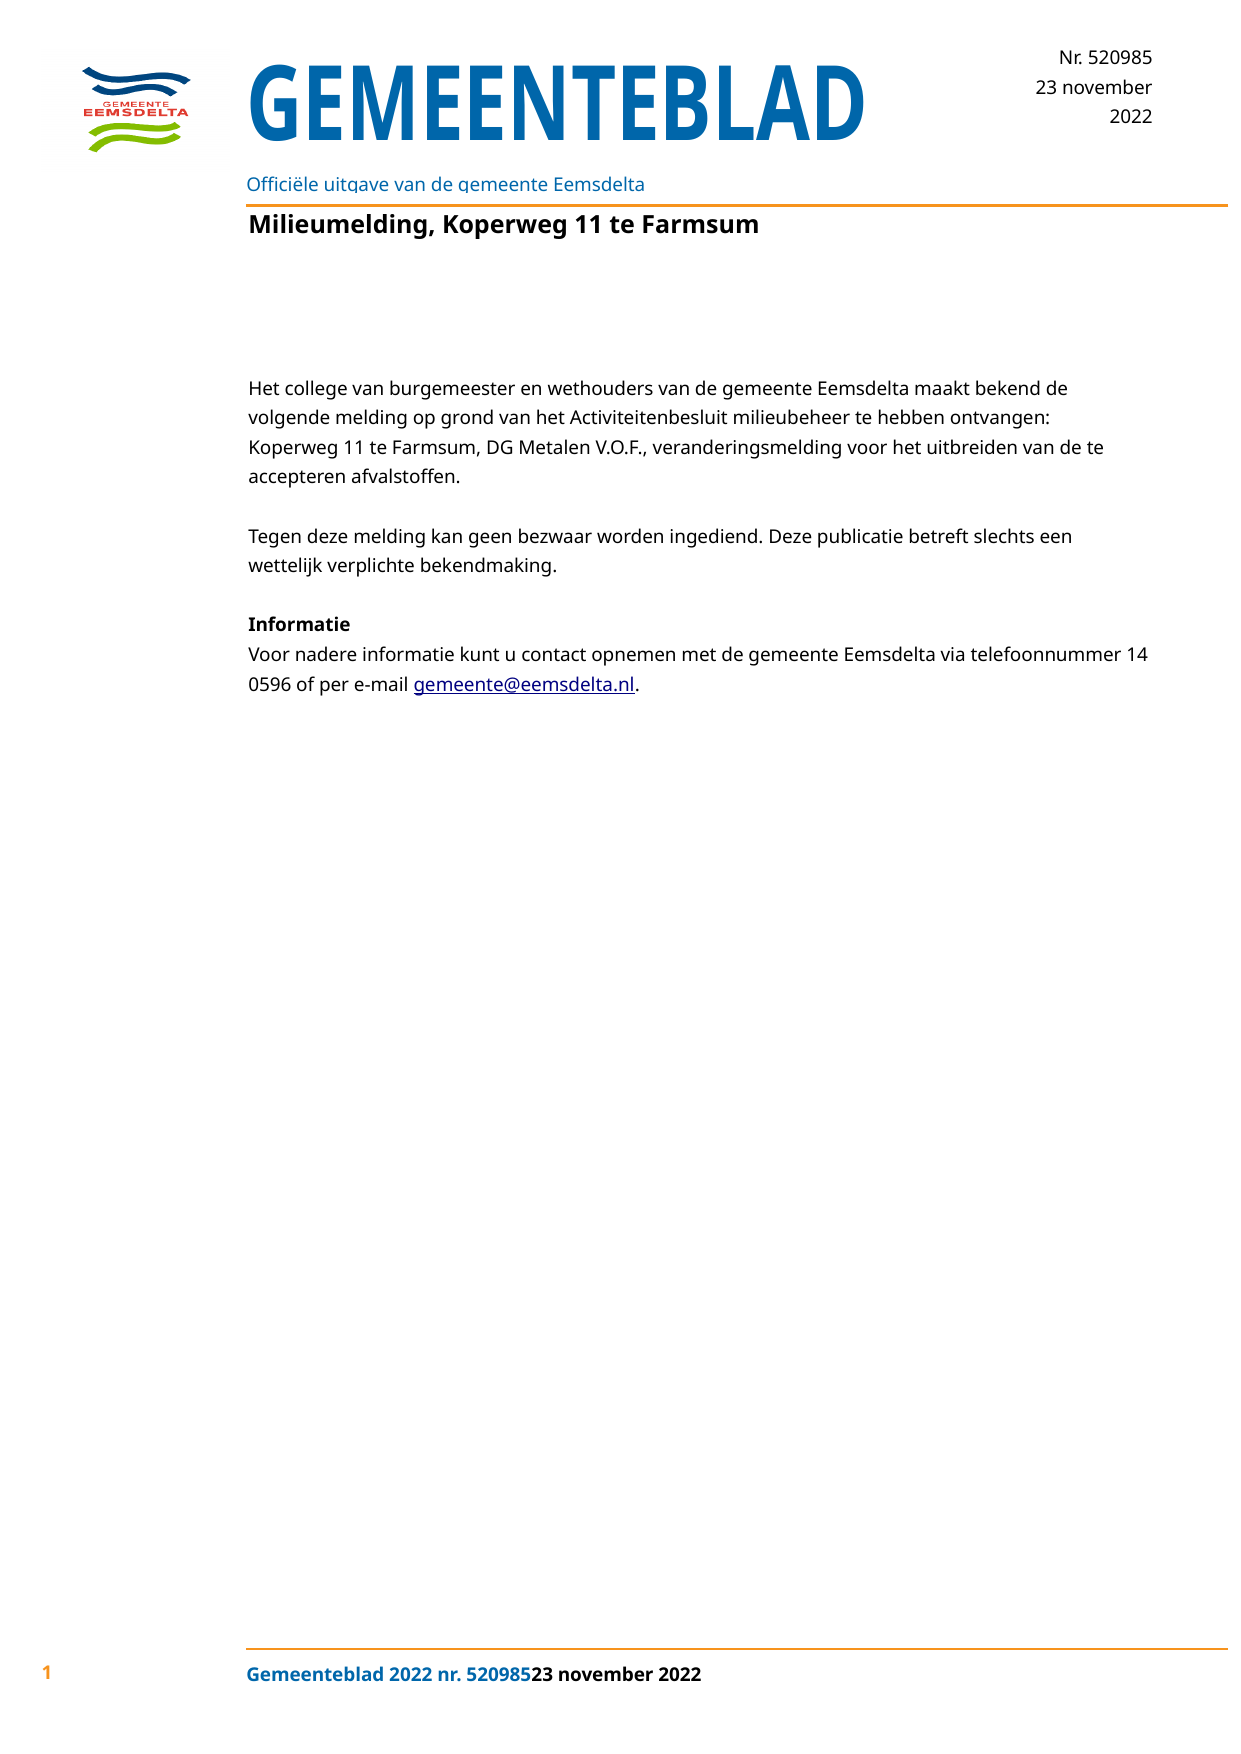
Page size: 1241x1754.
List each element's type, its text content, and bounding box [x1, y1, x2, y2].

text Het college van burgemeester en wethouders van de gemeente Eemsdelta maakt bekend de volgende melding op grond van het Activiteitenbesluit milieubeheer te hebben ontvangen: [248, 375, 1152, 430]
text Voor nadere informatie kunt u contact opnemen met de gemeente Eemsdelta via telefoonnummer 14 0596 of per e-mail gemeente@eemsdelta.nl. [248, 641, 1152, 696]
text Informatie [248, 612, 1152, 637]
picture [41, 47, 231, 172]
text Milieumelding, Koperweg 11 te Farmsum [248, 207, 1152, 241]
text Koperweg 11 te Farmsum, DG Metalen V.O.F., veranderingsmelding voor het uitbreiden van de te accepteren afvalstoffen. [248, 434, 1152, 489]
text Tegen deze melding kan geen bezwaar worden ingediend. Deze publicatie betreft slechts een wettelijk verplichte bekendmaking. [248, 523, 1152, 578]
